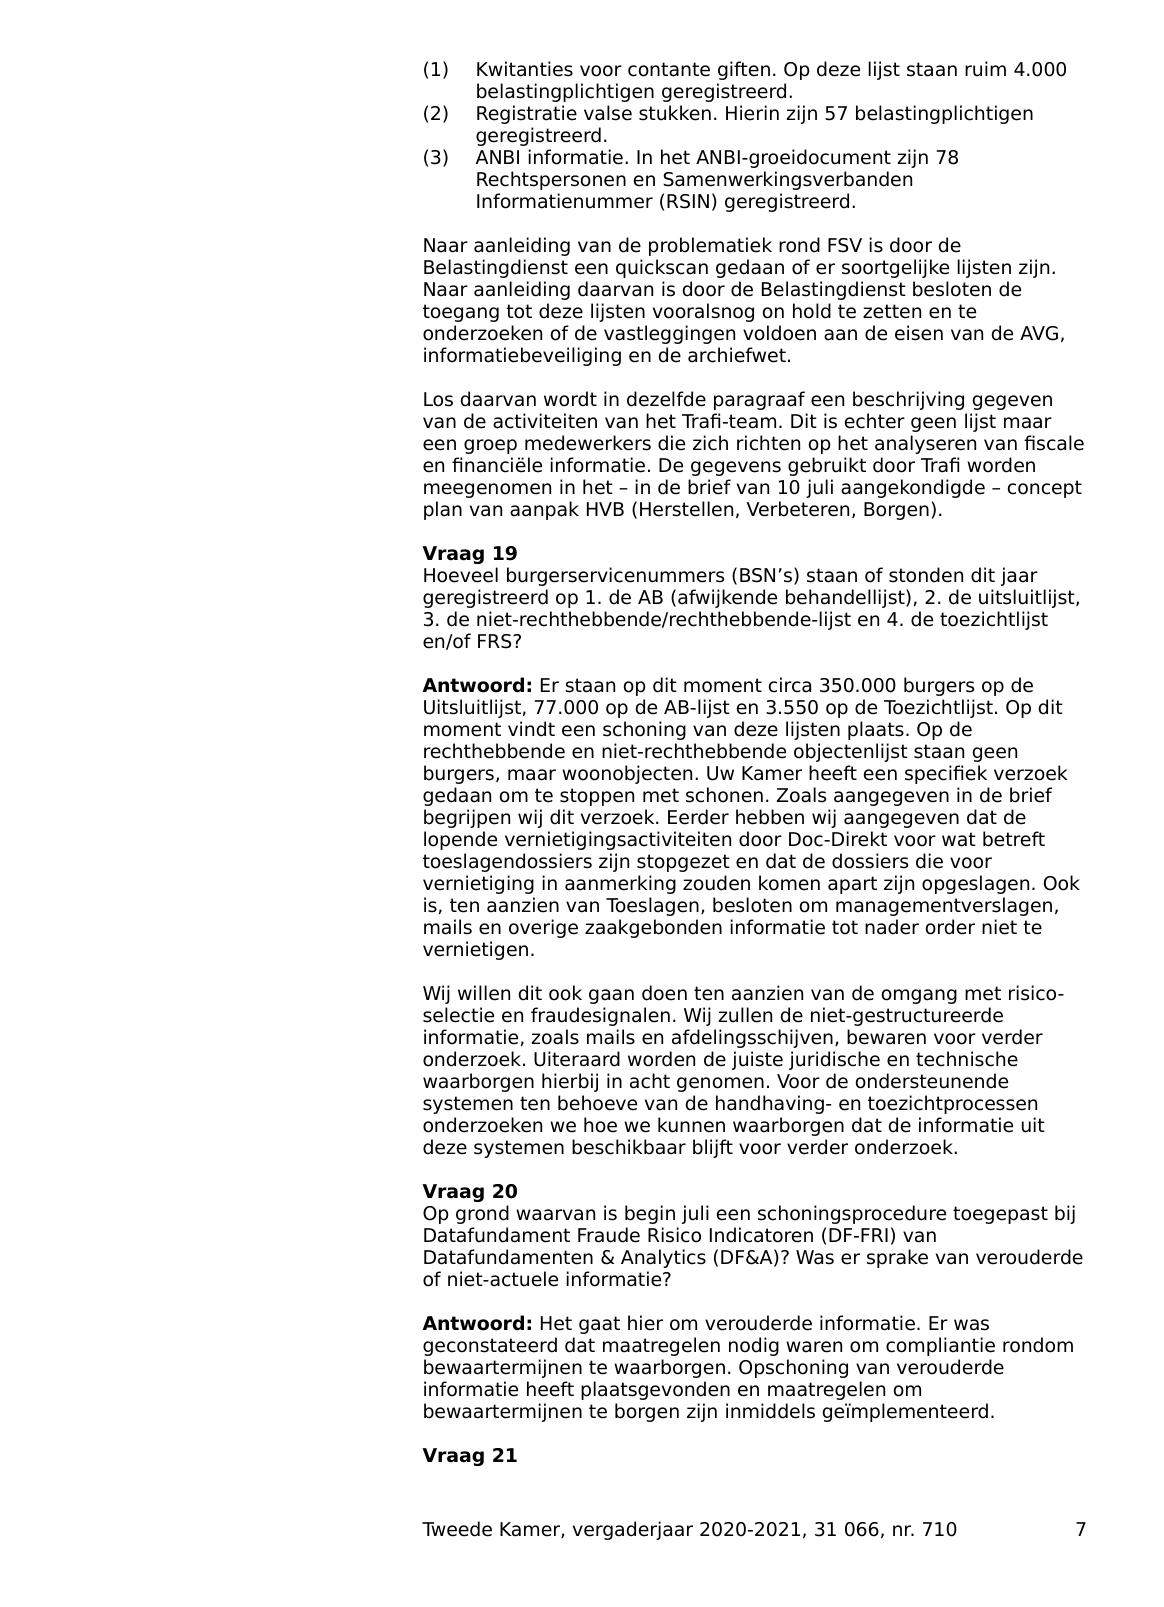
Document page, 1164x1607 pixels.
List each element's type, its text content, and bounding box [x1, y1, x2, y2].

text Antwoord: Het gaat hier om verouderde informatie. Er was geconstateerd dat maatregelen nodig waren om compliantie rondom bewaartermijnen te waarborgen. Opschoning van verouderde informatie heeft plaatsgevonden en maatregelen om bewaartermijnen te borgen zijn inmiddels geïmplementeerd. [422, 1313, 1087, 1423]
text Naar aanleiding van de problematiek rond FSV is door de Belastingdienst een quickscan gedaan of er soortgelijke lijsten zijn. Naar aanleiding daarvan is door de Belastingdienst besloten de toegang tot deze lijsten vooralsnog on hold te zetten en te onderzoeken of de vastleggingen voldoen aan de eisen van de AVG, informatiebeveiliging en de archiefwet. [422, 235, 1087, 367]
text (3) ANBI informatie. In het ANBI-groeidocument zijn 78 Rechtspersonen en Samenwerkingsverbanden Informatienummer (RSIN) geregistreerd. [422, 147, 1087, 213]
text Vraag 21 [422, 1445, 1087, 1467]
text (1) Kwitanties voor contante giften. Op deze lijst staan ruim 4.000 belastingplichtigen geregistreerd. [422, 59, 1087, 103]
text Los daarvan wordt in dezelfde paragraaf een beschrijving gegeven van de activiteiten van het Trafi-team. Dit is echter geen lijst maar een groep medewerkers die zich richten op het analyseren van fiscale en financiële informatie. De gegevens gebruikt door Trafi worden meegenomen in het – in de brief van 10 juli aangekondigde – concept plan van aanpak HVB (Herstellen, Verbeteren, Borgen). [422, 389, 1087, 521]
text Vraag 19 [422, 543, 1087, 565]
text Wij willen dit ook gaan doen ten aanzien van de omgang met risico-selectie en fraudesignalen. Wij zullen de niet-gestructureerde informatie, zoals mails en afdelingsschijven, bewaren voor verder onderzoek. Uiteraard worden de juiste juridische en technische waarborgen hierbij in acht genomen. Voor de ondersteunende systemen ten behoeve van de handhaving- en toezichtprocessen onderzoeken we hoe we kunnen waarborgen dat de informatie uit deze systemen beschikbaar blijft voor verder onderzoek. [422, 983, 1087, 1159]
text Hoeveel burgerservicenummers (BSN’s) staan of stonden dit jaar geregistreerd op 1. de AB (afwijkende behandellijst), 2. de uitsluitlijst, 3. de niet-rechthebbende/rechthebbende-lijst en 4. de toezichtlijst en/of FRS? [422, 565, 1087, 653]
text (2) Registratie valse stukken. Hierin zijn 57 belastingplichtigen geregistreerd. [422, 103, 1087, 147]
text Op grond waarvan is begin juli een schoningsprocedure toegepast bij Datafundament Fraude Risico Indicatoren (DF-FRI) van Datafundamenten & Analytics (DF&A)? Was er sprake van verouderde of niet-actuele informatie? [422, 1203, 1087, 1291]
text Antwoord: Er staan op dit moment circa 350.000 burgers op de Uitsluitlijst, 77.000 op de AB-lijst en 3.550 op de Toezichtlijst. Op dit moment vindt een schoning van deze lijsten plaats. Op de rechthebbende en niet-rechthebbende objectenlijst staan geen burgers, maar woonobjecten. Uw Kamer heeft een specifiek verzoek gedaan om te stoppen met schonen. Zoals aangegeven in de brief begrijpen wij dit verzoek. Eerder hebben wij aangegeven dat de lopende vernietigingsactiviteiten door Doc-Direkt voor wat betreft toeslagendossiers zijn stopgezet en dat de dossiers die voor vernietiging in aanmerking zouden komen apart zijn opgeslagen. Ook is, ten aanzien van Toeslagen, besloten om managementverslagen, mails en overige zaakgebonden informatie tot nader order niet te vernietigen. [422, 675, 1087, 961]
text Vraag 20 [422, 1181, 1087, 1203]
